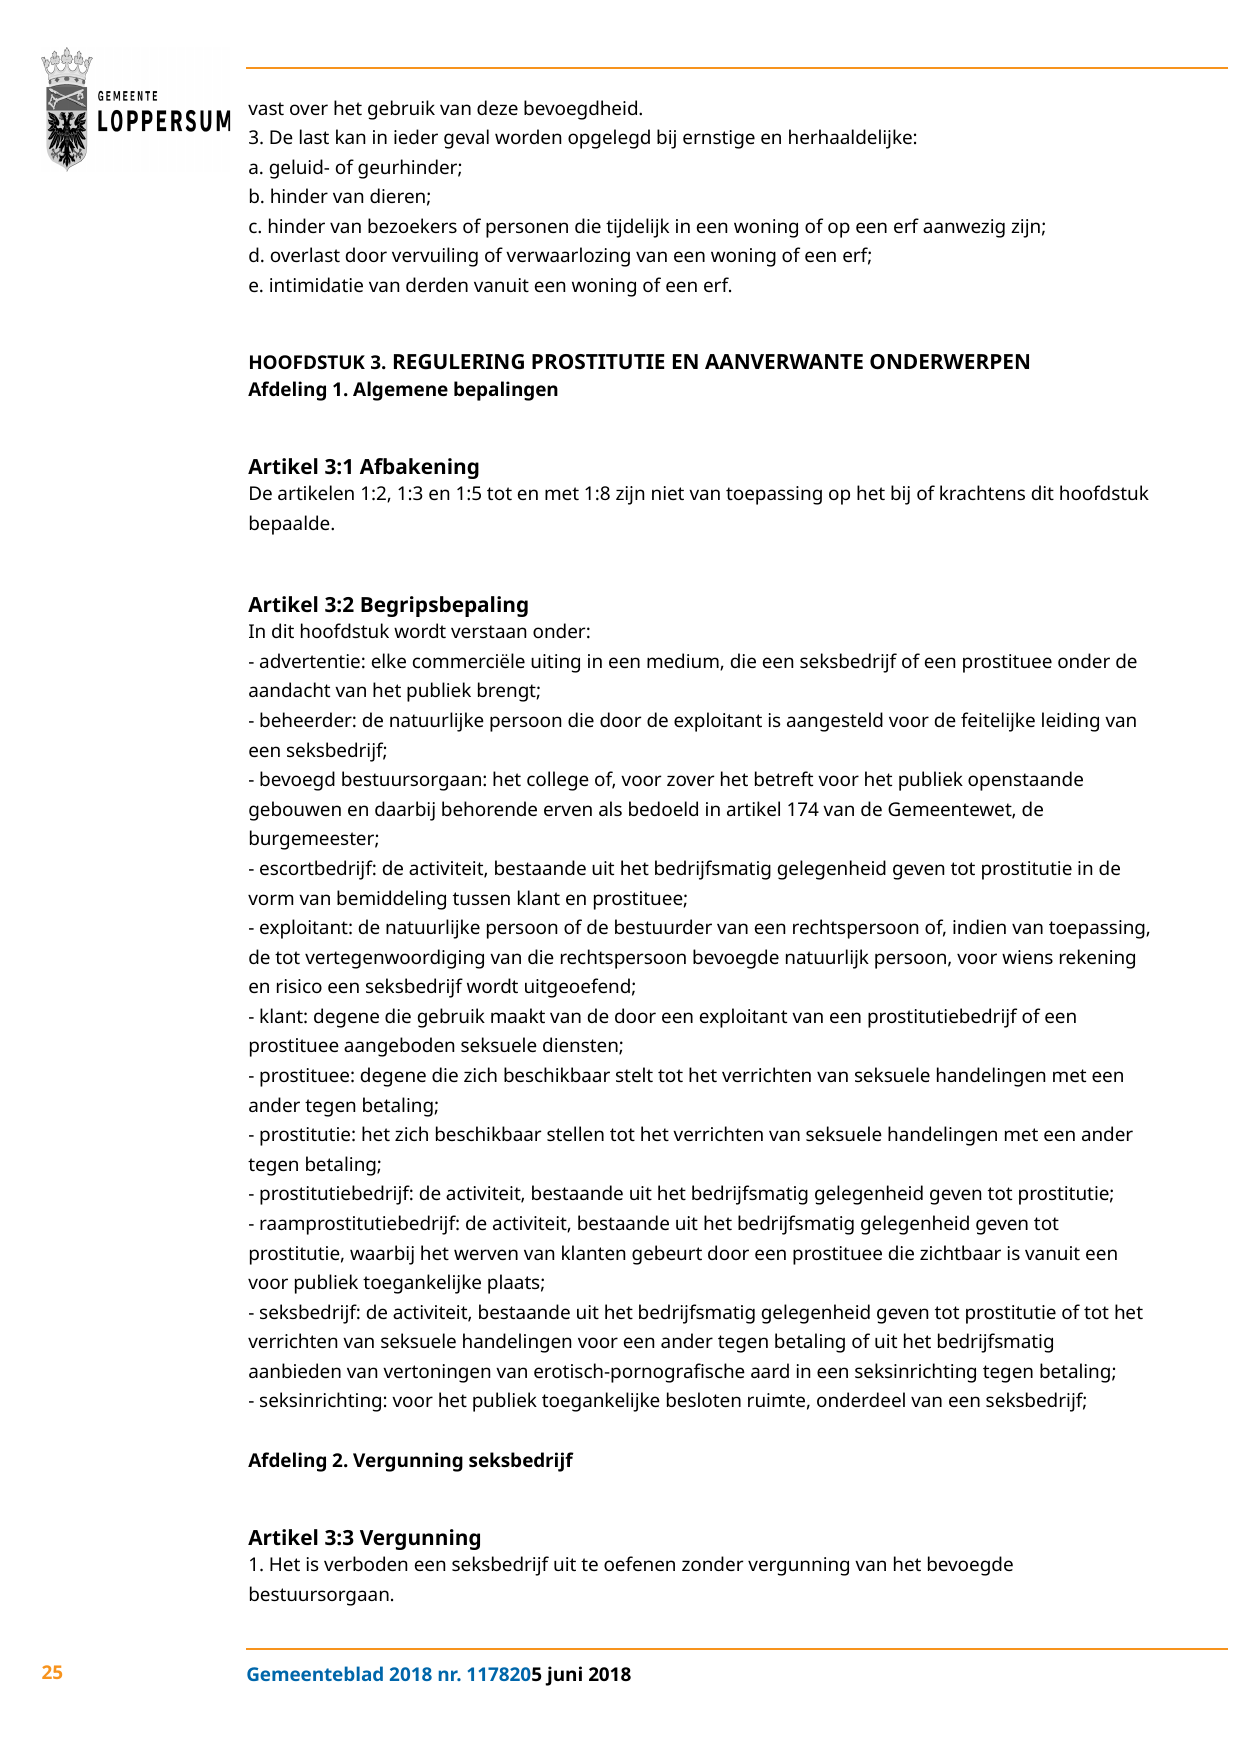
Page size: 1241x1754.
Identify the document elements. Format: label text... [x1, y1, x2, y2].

text c. hinder van bezoekers of personen die tijdelijk in een woning of op een erf aanwezig zijn; [248, 213, 1152, 239]
text HOOFDSTUK 3. REGULERING PROSTITUTIE EN AANVERWANTE ONDERWERPEN [248, 347, 1152, 376]
text - bevoegd bestuursorgaan: het college of, voor zover het betreft voor het publiek openstaande gebouwen en daarbij behorende erven als bedoeld in artikel 174 van de Gemeentewet, de burgemeester; [248, 766, 1152, 851]
text - prostitutiebedrijf: de activiteit, bestaande uit het bedrijfsmatig gelegenheid geven tot prostitutie; [248, 1181, 1152, 1206]
picture [41, 47, 231, 172]
text In dit hoofdstuk wordt verstaan onder: [248, 618, 1152, 644]
text a. geluid- of geurhinder; [248, 154, 1152, 180]
text De artikelen 1:2, 1:3 en 1:5 tot en met 1:8 zijn niet van toepassing op het bij of krachtens dit hoofdstuk bepaalde. [248, 481, 1152, 536]
text Afdeling 2. Vergunning seksbedrijf [248, 1447, 1152, 1473]
text - seksinrichting: voor het publiek toegankelijke besloten ruimte, onderdeel van een seksbedrijf; [248, 1388, 1152, 1413]
text - raamprostitutiebedrijf: de activiteit, bestaande uit het bedrijfsmatig gelegenheid geven tot prostitutie, waarbij het werven van klanten gebeurt door een prostituee die zichtbaar is vanuit een voor publiek toegankelijke plaats; [248, 1210, 1152, 1295]
text Artikel 3:2 Begripsbepaling [248, 590, 1152, 618]
text - advertentie: elke commerciële uiting in een medium, die een seksbedrijf of een prostituee onder de aandacht van het publiek brengt; [248, 648, 1152, 703]
text 3. De last kan in ieder geval worden opgelegd bij ernstige en herhaaldelijke: [248, 124, 1152, 150]
text d. overlast door vervuiling of verwaarlozing van een woning of een erf; [248, 243, 1152, 268]
text - escortbedrijf: de activiteit, bestaande uit het bedrijfsmatig gelegenheid geven tot prostitutie in de vorm van bemiddeling tussen klant en prostituee; [248, 855, 1152, 911]
text - prostituee: degene die zich beschikbaar stelt tot het verrichten van seksuele handelingen met een ander tegen betaling; [248, 1062, 1152, 1118]
text b. hinder van dieren; [248, 183, 1152, 209]
text - beheerder: de natuurlijke persoon die door de exploitant is aangesteld voor de feitelijke leiding van een seksbedrijf; [248, 707, 1152, 763]
text 1. Het is verboden een seksbedrijf uit te oefenen zonder vergunning van het bevoegde bestuursorgaan. [248, 1551, 1152, 1607]
text e. intimidatie van derden vanuit een woning of een erf. [248, 272, 1152, 298]
text - exploitant: de natuurlijke persoon of de bestuurder van een rechtspersoon of, indien van toepassing, de tot vertegenwoordiging van die rechtspersoon bevoegde natuurlijk persoon, voor wiens rekening en risico een seksbedrijf wordt uitgeoefend; [248, 914, 1152, 999]
text - klant: degene die gebruik maakt van de door een exploitant van een prostitutiebedrijf of een prostituee aangeboden seksuele diensten; [248, 1003, 1152, 1058]
text - seksbedrijf: de activiteit, bestaande uit het bedrijfsmatig gelegenheid geven tot prostitutie of tot het verrichten van seksuele handelingen voor een ander tegen betaling of uit het bedrijfsmatig aanbieden van vertoningen van erotisch-pornografische aard in een seksinrichting tegen betaling; [248, 1299, 1152, 1384]
text Artikel 3:3 Vergunning [248, 1523, 1152, 1551]
text Artikel 3:1 Afbakening [248, 452, 1152, 481]
text - prostitutie: het zich beschikbaar stellen tot het verrichten van seksuele handelingen met een ander tegen betaling; [248, 1121, 1152, 1177]
text vast over het gebruik van deze bevoegdheid. [248, 95, 1152, 121]
text Afdeling 1. Algemene bepalingen [248, 376, 1152, 402]
